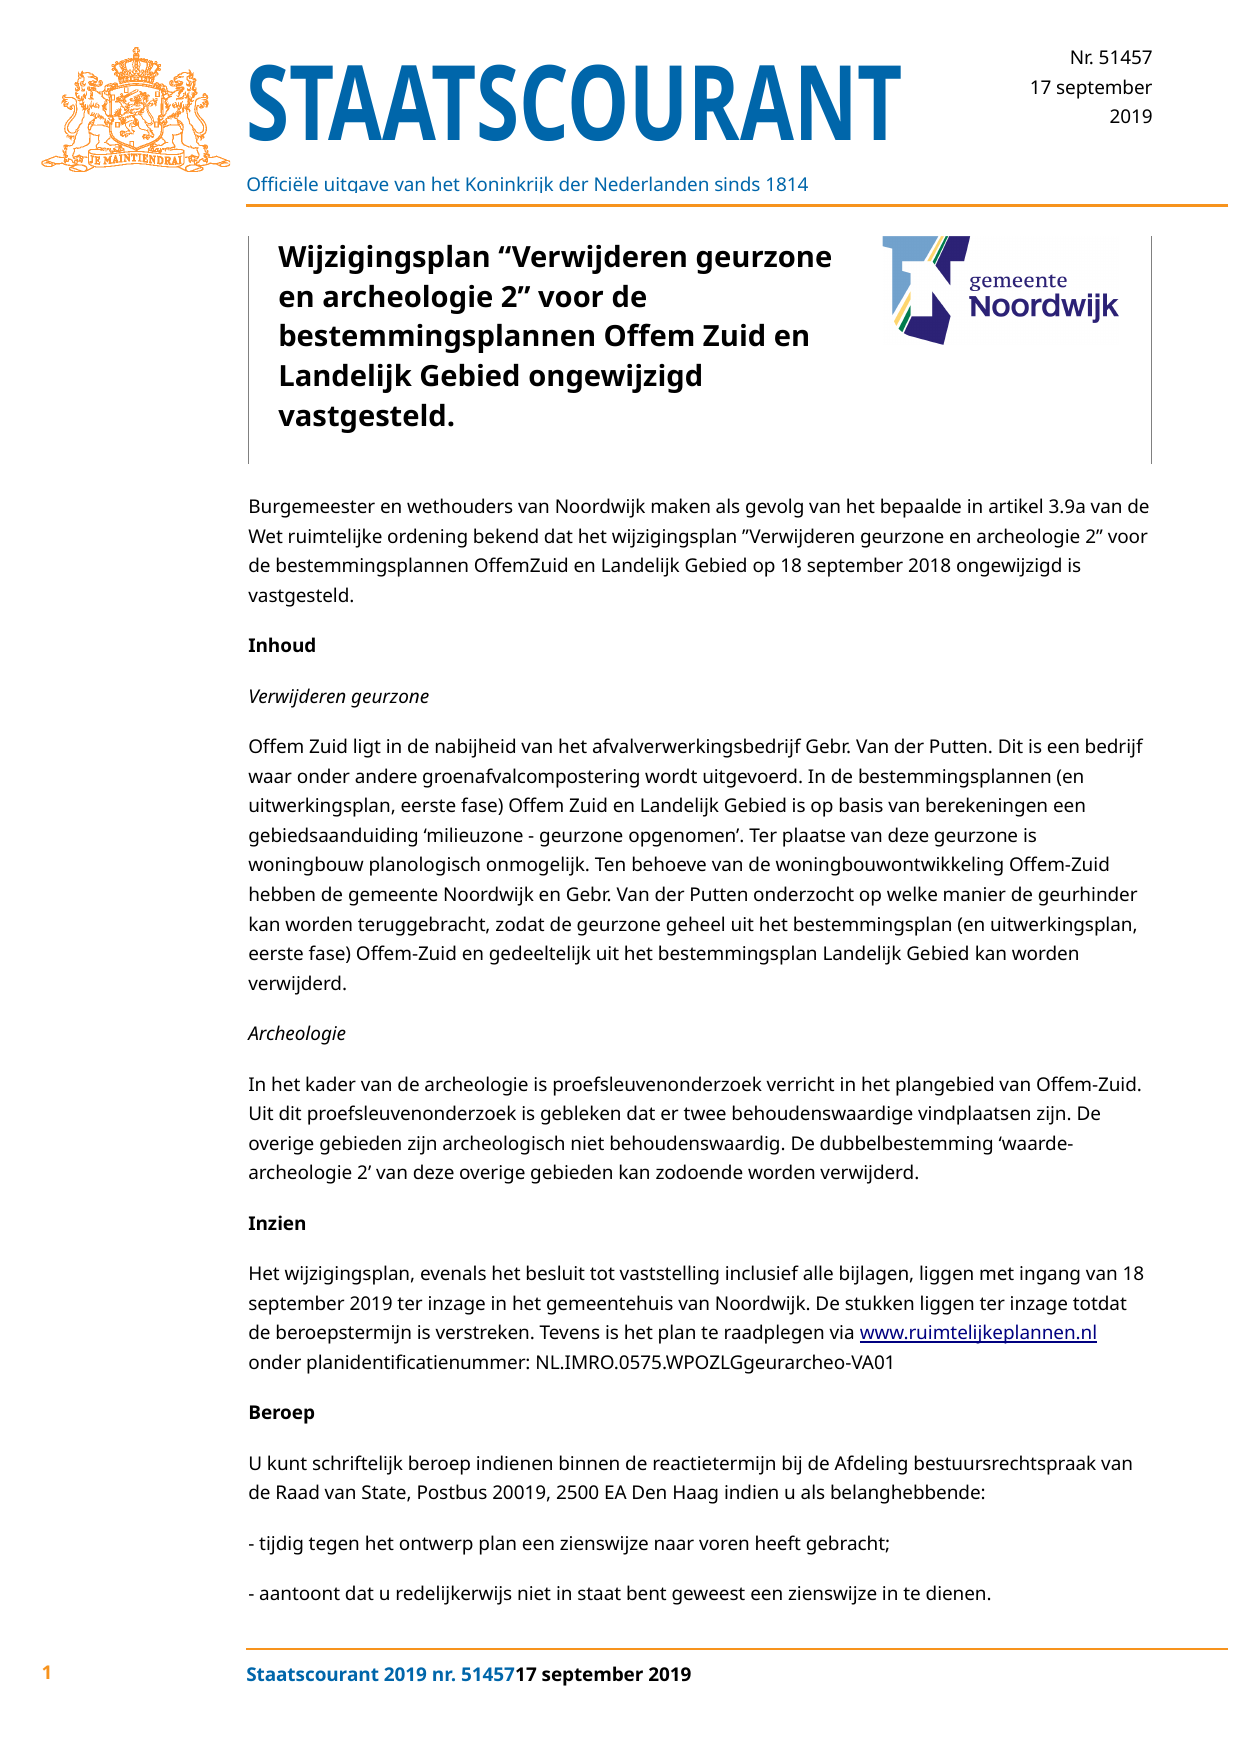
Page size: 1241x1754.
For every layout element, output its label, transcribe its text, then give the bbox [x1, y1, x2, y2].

text Archeologie [248, 1020, 1152, 1046]
text U kunt schriftelijk beroep indienen binnen de reactietermijn bij de Afdeling bestuursrechtspraak van de Raad van State, Postbus 20019, 2500 EA Den Haag indien u als belanghebbende: [248, 1450, 1152, 1505]
text Burgemeester en wethouders van Noordwijk maken als gevolg van het bepaalde in artikel 3.9a van de Wet ruimtelijke ordening bekend dat het wijzigingsplan ”Verwijderen geurzone en archeologie 2” voor de bestemmingsplannen OffemZuid en Landelijk Gebied op 18 september 2018 ongewijzigd is vastgesteld. [248, 493, 1152, 608]
table_header [850, 236, 1151, 464]
picture [882, 236, 1119, 345]
text Inhoud [248, 632, 1152, 658]
text In het kader van de archeologie is proefsleuvenonderzoek verricht in het plangebied van Offem-Zuid. Uit dit proefsleuvenonderzoek is gebleken dat er twee behoudenswaardige vindplaatsen zijn. De overige gebieden zijn archeologisch niet behoudenswaardig. De dubbelbestemming ‘waarde-archeologie 2’ van deze overige gebieden kan zodoende worden verwijderd. [248, 1071, 1152, 1185]
text Het wijzigingsplan, evenals het besluit tot vaststelling inclusief alle bijlagen, liggen met ingang van 18 september 2019 ter inzage in het gemeentehuis van Noordwijk. De stukken liggen ter inzage totdat de beroepstermijn is verstreken. Tevens is het plan te raadplegen via www.ruimtelijkeplannen.nl onder planidentificatienummer: NL.IMRO.0575.WPOZLGgeurarcheo-VA01 [248, 1260, 1152, 1375]
text Verwijderen geurzone [248, 683, 1152, 709]
text Beroep [248, 1399, 1152, 1425]
table_header Wijzigingsplan “Verwijderen geurzone en archeologie 2” voor de bestemmingsplannen Offem Zuid en Landelijk Gebied ongewijzigd vastgesteld. [249, 236, 850, 464]
text - aantoont dat u redelijkerwijs niet in staat bent geweest een zienswijze in te dienen. [248, 1580, 1152, 1606]
text Offem Zuid ligt in de nabijheid van het afvalverwerkingsbedrijf Gebr. Van der Putten. Dit is een bedrijf waar onder andere groenafvalcompostering wordt uitgevoerd. In de bestemmingsplannen (en uitwerkingsplan, eerste fase) Offem Zuid en Landelijk Gebied is op basis van berekeningen een gebiedsaanduiding ‘milieuzone - geurzone opgenomen’. Ter plaatse van deze geurzone is woningbouw planologisch onmogelijk. Ten behoeve van de woningbouwontwikkeling Offem-Zuid hebben de gemeente Noordwijk en Gebr. Van der Putten onderzocht op welke manier de geurhinder kan worden teruggebracht, zodat de geurzone geheel uit het bestemmingsplan (en uitwerkingsplan, eerste fase) Offem-Zuid en gedeeltelijk uit het bestemmingsplan Landelijk Gebied kan worden verwijderd. [248, 733, 1152, 996]
picture [41, 47, 231, 172]
text - tijdig tegen het ontwerp plan een zienswijze naar voren heeft gebracht; [248, 1530, 1152, 1556]
text Inzien [248, 1210, 1152, 1236]
